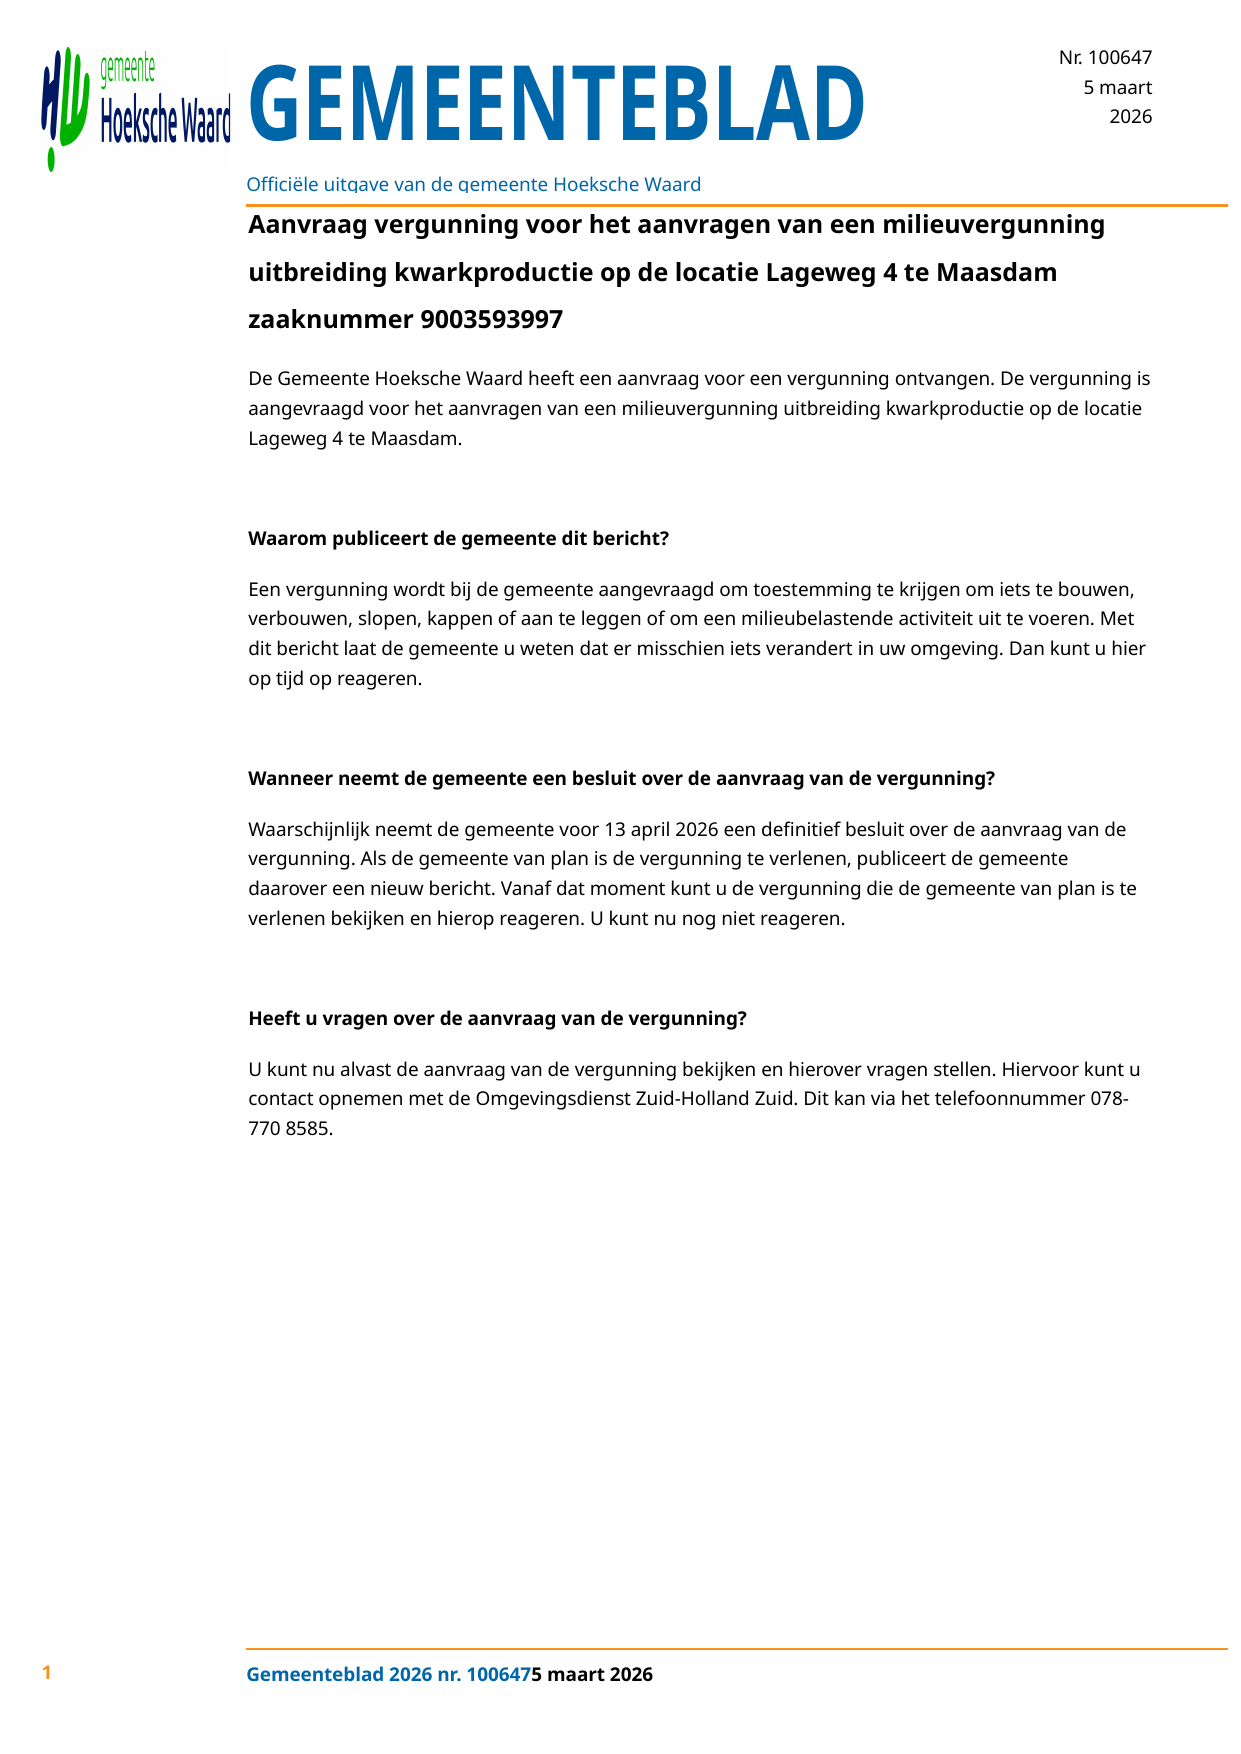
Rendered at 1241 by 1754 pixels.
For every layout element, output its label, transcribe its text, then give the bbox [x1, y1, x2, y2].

text Een vergunning wordt bij de gemeente aangevraagd om toestemming te krijgen om iets te bouwen, verbouwen, slopen, kappen of aan te leggen of om een milieubelastende activiteit uit te voeren. Met dit bericht laat de gemeente u weten dat er misschien iets verandert in uw omgeving. Dan kunt u hier op tijd op reageren. [248, 576, 1152, 690]
text De Gemeente Hoeksche Waard heeft een aanvraag voor een vergunning ontvangen. De vergunning is aangevraagd voor het aanvragen van een milieuvergunning uitbreiding kwarkproductie op de locatie Lageweg 4 te Maasdam. [248, 366, 1152, 450]
text Waarom publiceert de gemeente dit bericht? [248, 526, 1152, 551]
picture [41, 47, 231, 172]
text U kunt nu alvast de aanvraag van de vergunning bekijken en hierover vragen stellen. Hiervoor kunt u contact opnemen met de Omgevingsdienst Zuid-Holland Zuid. Dit kan via het telefoonnummer 078-770 8585. [248, 1056, 1152, 1141]
text Heeft u vragen over de aanvraag van de vergunning? [248, 1006, 1152, 1031]
text Waarschijnlijk neemt de gemeente voor 13 april 2026 een definitief besluit over de aanvraag van de vergunning. Als de gemeente van plan is de vergunning te verlenen, publiceert de gemeente daarover een nieuw bericht. Vanaf dat moment kunt u de vergunning die de gemeente van plan is te verlenen bekijken en hierop reageren. U kunt nu nog niet reageren. [248, 816, 1152, 930]
text Wanneer neemt de gemeente een besluit over de aanvraag van de vergunning? [248, 766, 1152, 791]
text Aanvraag vergunning voor het aanvragen van een milieuvergunning uitbreiding kwarkproductie op de locatie Lageweg 4 te Maasdam zaaknummer 9003593997 [248, 207, 1152, 336]
